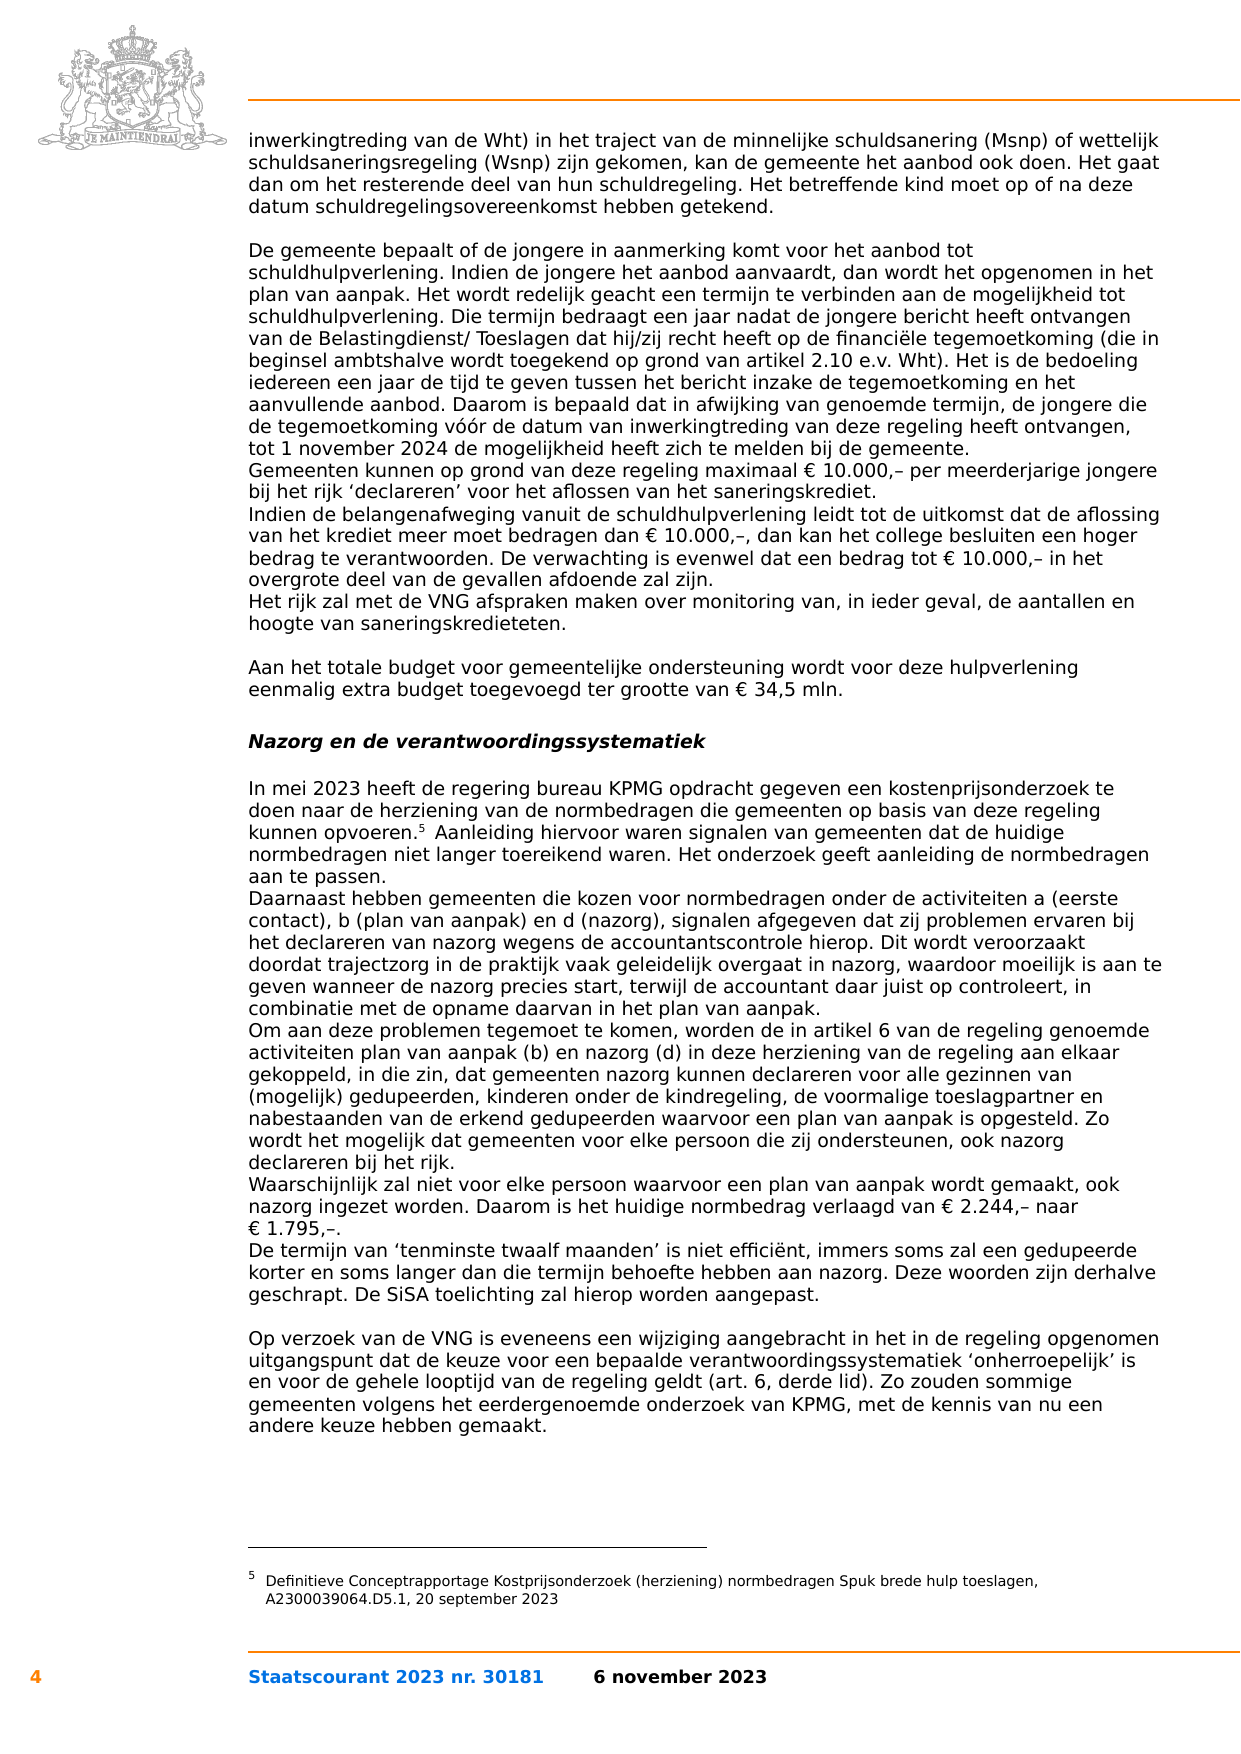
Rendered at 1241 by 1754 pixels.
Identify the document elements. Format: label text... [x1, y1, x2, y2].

text Waarschijnlijk zal niet voor elke persoon waarvoor een plan van aanpak wordt gemaakt, ook nazorg ingezet worden. Daarom is het huidige normbedrag verlaagd van € 2.244,– naar € 1.795,–. [248, 1174, 1163, 1240]
text Daarnaast hebben gemeenten die kozen voor normbedragen onder de activiteiten a (eerste contact), b (plan van aanpak) en d (nazorg), signalen afgegeven dat zij problemen ervaren bij het declareren van nazorg wegens de accountantscontrole hierop. Dit wordt veroorzaakt doordat trajectzorg in de praktijk vaak geleidelijk overgaat in nazorg, waardoor moeilijk is aan te geven wanneer de nazorg precies start, terwijl de accountant daar juist op controleert, in combinatie met de opname daarvan in het plan van aanpak. [248, 888, 1163, 1020]
text Definitieve Conceptrapportage Kostprijsonderzoek (herziening) normbedragen Spuk brede hulp toeslagen, A2300039064.D5.1, 20 september 2023 [248, 1569, 1163, 1608]
text Indien de belangenafweging vanuit de schuldhulpverlening leidt tot de uitkomst dat de aflossing van het krediet meer moet bedragen dan € 10.000,–, dan kan het college besluiten een hoger bedrag te verantwoorden. De verwachting is evenwel dat een bedrag tot € 10.000,– in het overgrote deel van de gevallen afdoende zal zijn. [248, 503, 1163, 591]
text Aan het totale budget voor gemeentelijke ondersteuning wordt voor deze hulpverlening eenmalig extra budget toegevoegd ter grootte van € 34,5 mln. [248, 657, 1163, 701]
text In mei 2023 heeft de regering bureau KPMG opdracht gegeven een kostenprijsonderzoek te doen naar de herziening van de normbedragen die gemeenten op basis van deze regeling kunnen opvoeren. Aanleiding hiervoor waren signalen van gemeenten dat de huidige normbedragen niet langer toereikend waren. Het onderzoek geeft aanleiding de normbedragen aan te passen. [248, 778, 1163, 888]
text Gemeenten kunnen op grond van deze regeling maximaal € 10.000,– per meerderjarige jongere bij het rijk ‘declareren’ voor het aflossen van het saneringskrediet. [248, 459, 1163, 503]
text Om aan deze problemen tegemoet te komen, worden de in artikel 6 van de regeling genoemde activiteiten plan van aanpak (b) en nazorg (d) in deze herziening van de regeling aan elkaar gekoppeld, in die zin, dat gemeenten nazorg kunnen declareren voor alle gezinnen van (mogelijk) gedupeerden, kinderen onder de kindregeling, de voormalige toeslagpartner en nabestaanden van de erkend gedupeerden waarvoor een plan van aanpak is opgesteld. Zo wordt het mogelijk dat gemeenten voor elke persoon die zij ondersteunen, ook nazorg declareren bij het rijk. [248, 1020, 1163, 1174]
picture [38, 25, 227, 150]
text De gemeente bepaalt of de jongere in aanmerking komt voor het aanbod tot schuldhulpverlening. Indien de jongere het aanbod aanvaardt, dan wordt het opgenomen in het plan van aanpak. Het wordt redelijk geacht een termijn te verbinden aan de mogelijkheid tot schuldhulpverlening. Die termijn bedraagt een jaar nadat de jongere bericht heeft ontvangen van de Belastingdienst/ Toeslagen dat hij/zij recht heeft op de financiële tegemoetkoming (die in beginsel ambtshalve wordt toegekend op grond van artikel 2.10 e.v. Wht). Het is de bedoeling iedereen een jaar de tijd te geven tussen het bericht inzake de tegemoetkoming en het aanvullende aanbod. Daarom is bepaald dat in afwijking van genoemde termijn, de jongere die de tegemoetkoming vóór de datum van inwerkingtreding van deze regeling heeft ontvangen, tot 1 november 2024 de mogelijkheid heeft zich te melden bij de gemeente. [248, 240, 1163, 459]
text inwerkingtreding van de Wht) in het traject van de minnelijke schuldsanering (Msnp) of wettelijk schuldsaneringsregeling (Wsnp) zijn gekomen, kan de gemeente het aanbod ook doen. Het gaat dan om het resterende deel van hun schuldregeling. Het betreffende kind moet op of na deze datum schuldregelingsovereenkomst hebben getekend. [248, 130, 1163, 218]
text De termijn van ‘tenminste twaalf maanden’ is niet efficiënt, immers soms zal een gedupeerde korter en soms langer dan die termijn behoefte hebben aan nazorg. Deze woorden zijn derhalve geschrapt. De SiSA toelichting zal hierop worden aangepast. [248, 1240, 1163, 1306]
text Op verzoek van de VNG is eveneens een wijziging aangebracht in het in de regeling opgenomen uitgangspunt dat de keuze voor een bepaalde verantwoordingssystematiek ‘onherroepelijk’ is en voor de gehele looptijd van de regeling geldt (art. 6, derde lid). Zo zouden sommige gemeenten volgens het eerdergenoemde onderzoek van KPMG, met de kennis van nu een andere keuze hebben gemaakt. [248, 1327, 1163, 1437]
text Het rijk zal met de VNG afspraken maken over monitoring van, in ieder geval, de aantallen en hoogte van saneringskredieteten. [248, 591, 1163, 635]
subtitle Nazorg en de verantwoordingssystematiek [248, 731, 1163, 753]
